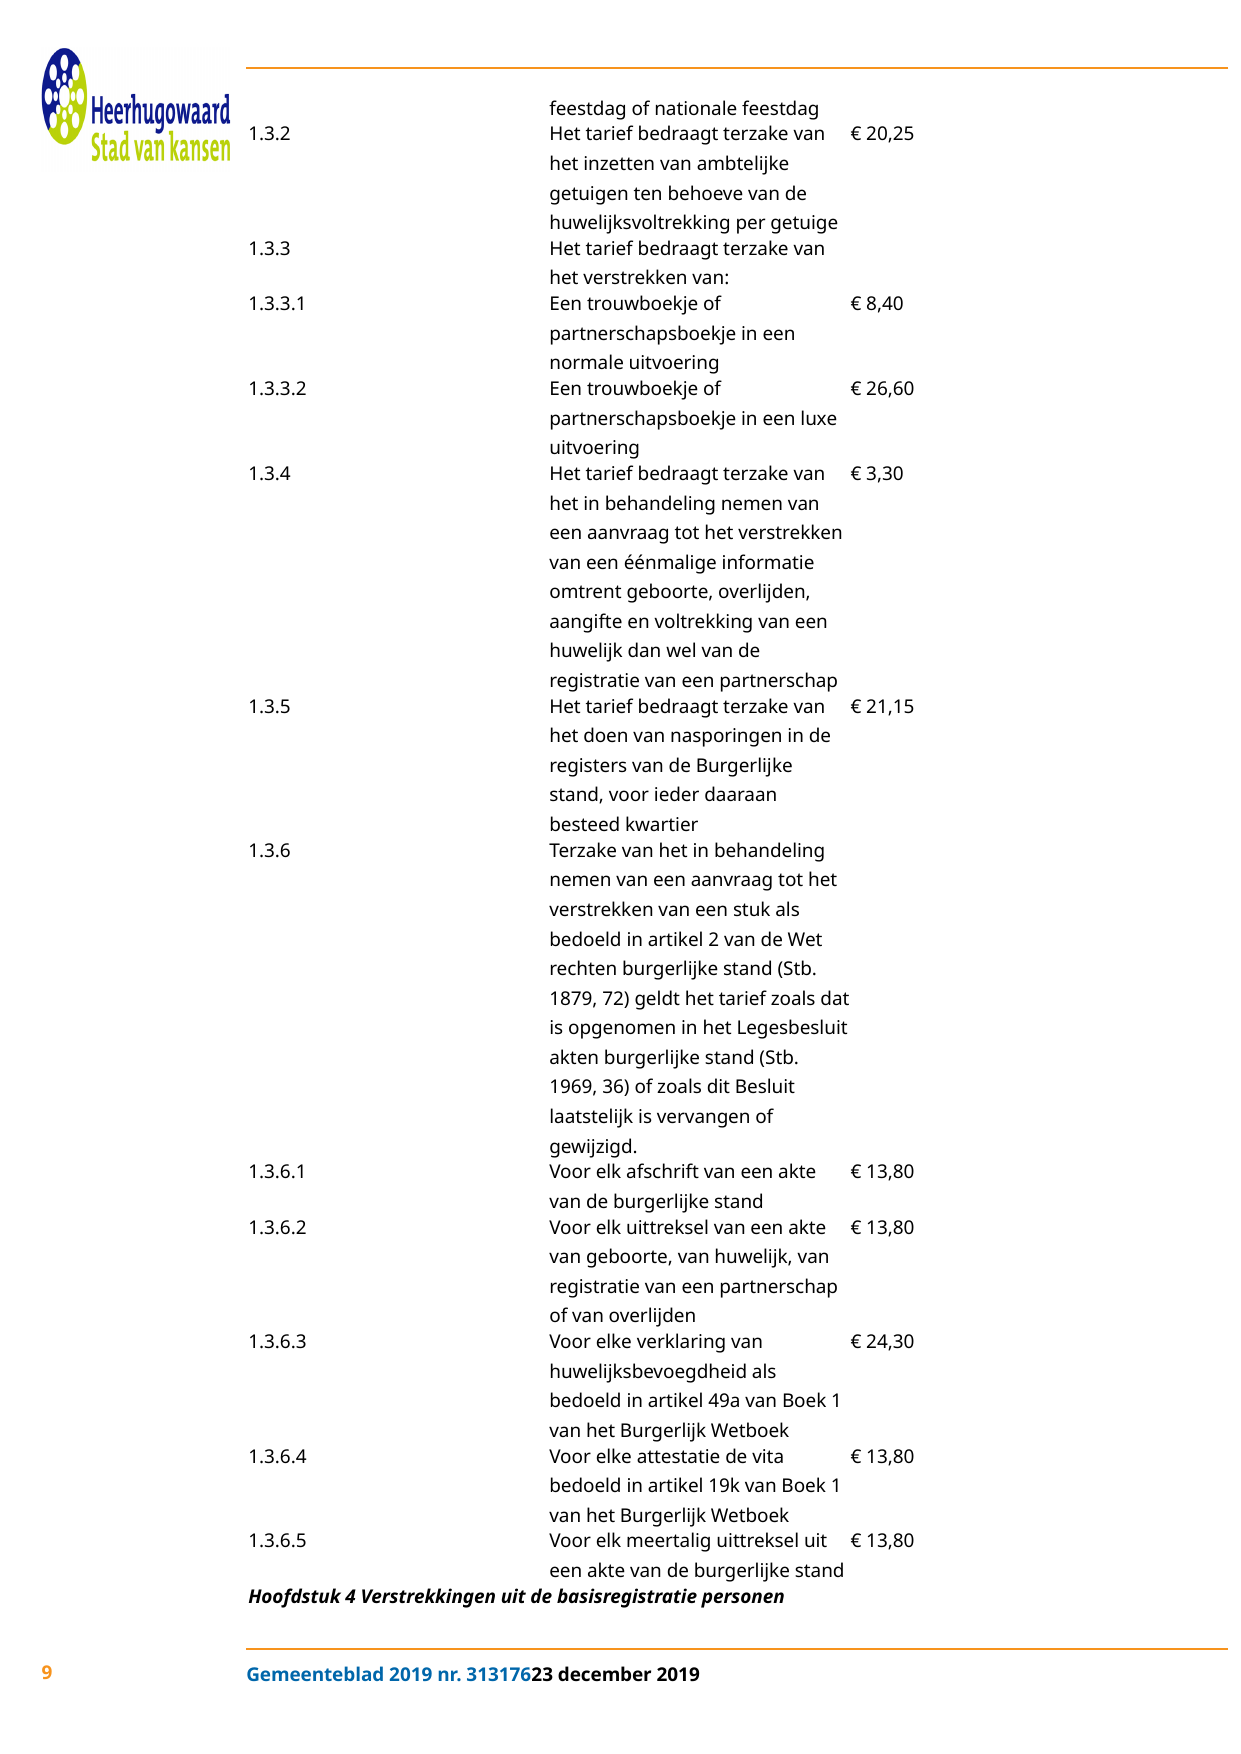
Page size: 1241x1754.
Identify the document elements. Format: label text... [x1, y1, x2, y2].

table_cell 1.3.2 [248, 121, 549, 235]
table_cell [248, 95, 549, 121]
table_cell 1.3.5 [248, 693, 549, 837]
table_cell € 13,80 [850, 1214, 1152, 1328]
table_cell Voor elke verklaring van huwelijksbevoegdheid als bedoeld in artikel 49a van Boek 1 van het Burgerlijk Wetboek [549, 1328, 850, 1443]
table_cell 1.3.6.2 [248, 1214, 549, 1328]
table_cell € 13,80 [850, 1443, 1152, 1528]
table_cell € 21,15 [850, 693, 1152, 837]
table_cell € 13,80 [850, 1528, 1152, 1583]
table_cell Het tarief bedraagt terzake van het verstrekken van: [549, 235, 850, 290]
table_cell € 13,80 [850, 1159, 1152, 1214]
table_cell feestdag of nationale feestdag [549, 95, 850, 121]
table_cell € 3,30 [850, 460, 1152, 693]
table_cell Een trouwboekje of partnerschapsboekje in een luxe uitvoering [549, 375, 850, 460]
table_cell Voor elke attestatie de vita bedoeld in artikel 19k van Boek 1 van het Burgerlijk Wetboek [549, 1443, 850, 1528]
table_cell Terzake van het in behandeling nemen van een aanvraag tot het verstrekken van een stuk als bedoeld in artikel 2 van de Wet rechten burgerlijke stand (Stb. 1879, 72) geldt het tarief zoals dat is opgenomen in het Legesbesluit akten burgerlijke stand (Stb. 1969, 36) of zoals dit Besluit laatstelijk is vervangen of gewijzigd. [549, 837, 850, 1158]
table_cell 1.3.6.3 [248, 1328, 549, 1443]
table_cell 1.3.4 [248, 460, 549, 693]
table_cell 1.3.6.1 [248, 1159, 549, 1214]
table_cell Hoofdstuk 4 Verstrekkingen uit de basisregistratie personen [248, 1583, 1152, 1609]
table_cell € 24,30 [850, 1328, 1152, 1443]
table_cell Het tarief bedraagt terzake van het in behandeling nemen van een aanvraag tot het verstrekken van een éénmalige informatie omtrent geboorte, overlijden, aangifte en voltrekking van een huwelijk dan wel van de registratie van een partnerschap [549, 460, 850, 693]
table_cell 1.3.3.1 [248, 290, 549, 375]
table_cell [850, 95, 1152, 121]
table_cell Voor elk afschrift van een akte van de burgerlijke stand [549, 1159, 850, 1214]
table_cell € 26,60 [850, 375, 1152, 460]
table_cell Voor elk meertalig uittreksel uit een akte van de burgerlijke stand [549, 1528, 850, 1583]
table_cell 1.3.6.5 [248, 1528, 549, 1583]
table_cell Het tarief bedraagt terzake van het doen van nasporingen in de registers van de Burgerlij­ke stand, voor ieder daaraan besteed kwartier [549, 693, 850, 837]
table_cell € 8,40 [850, 290, 1152, 375]
table_cell Een trouwboekje of partnerschapsboekje in een normale uitvoering [549, 290, 850, 375]
table_cell [850, 837, 1152, 1158]
picture [41, 47, 231, 172]
table_cell € 20,25 [850, 121, 1152, 235]
table_cell 1.3.3 [248, 235, 549, 290]
table_cell Voor elk uittreksel van een akte van geboorte, van huwelijk, van registratie van een partnerschap of van overlijden [549, 1214, 850, 1328]
table_cell Het tarief bedraagt terzake van het inzetten van ambtelijke getuigen ten behoeve van de huwelijksvoltrekking per getuige [549, 121, 850, 235]
table_cell 1.3.6 [248, 837, 549, 1158]
table_cell [850, 235, 1152, 290]
table_cell 1.3.6.4 [248, 1443, 549, 1528]
table_cell 1.3.3.2 [248, 375, 549, 460]
